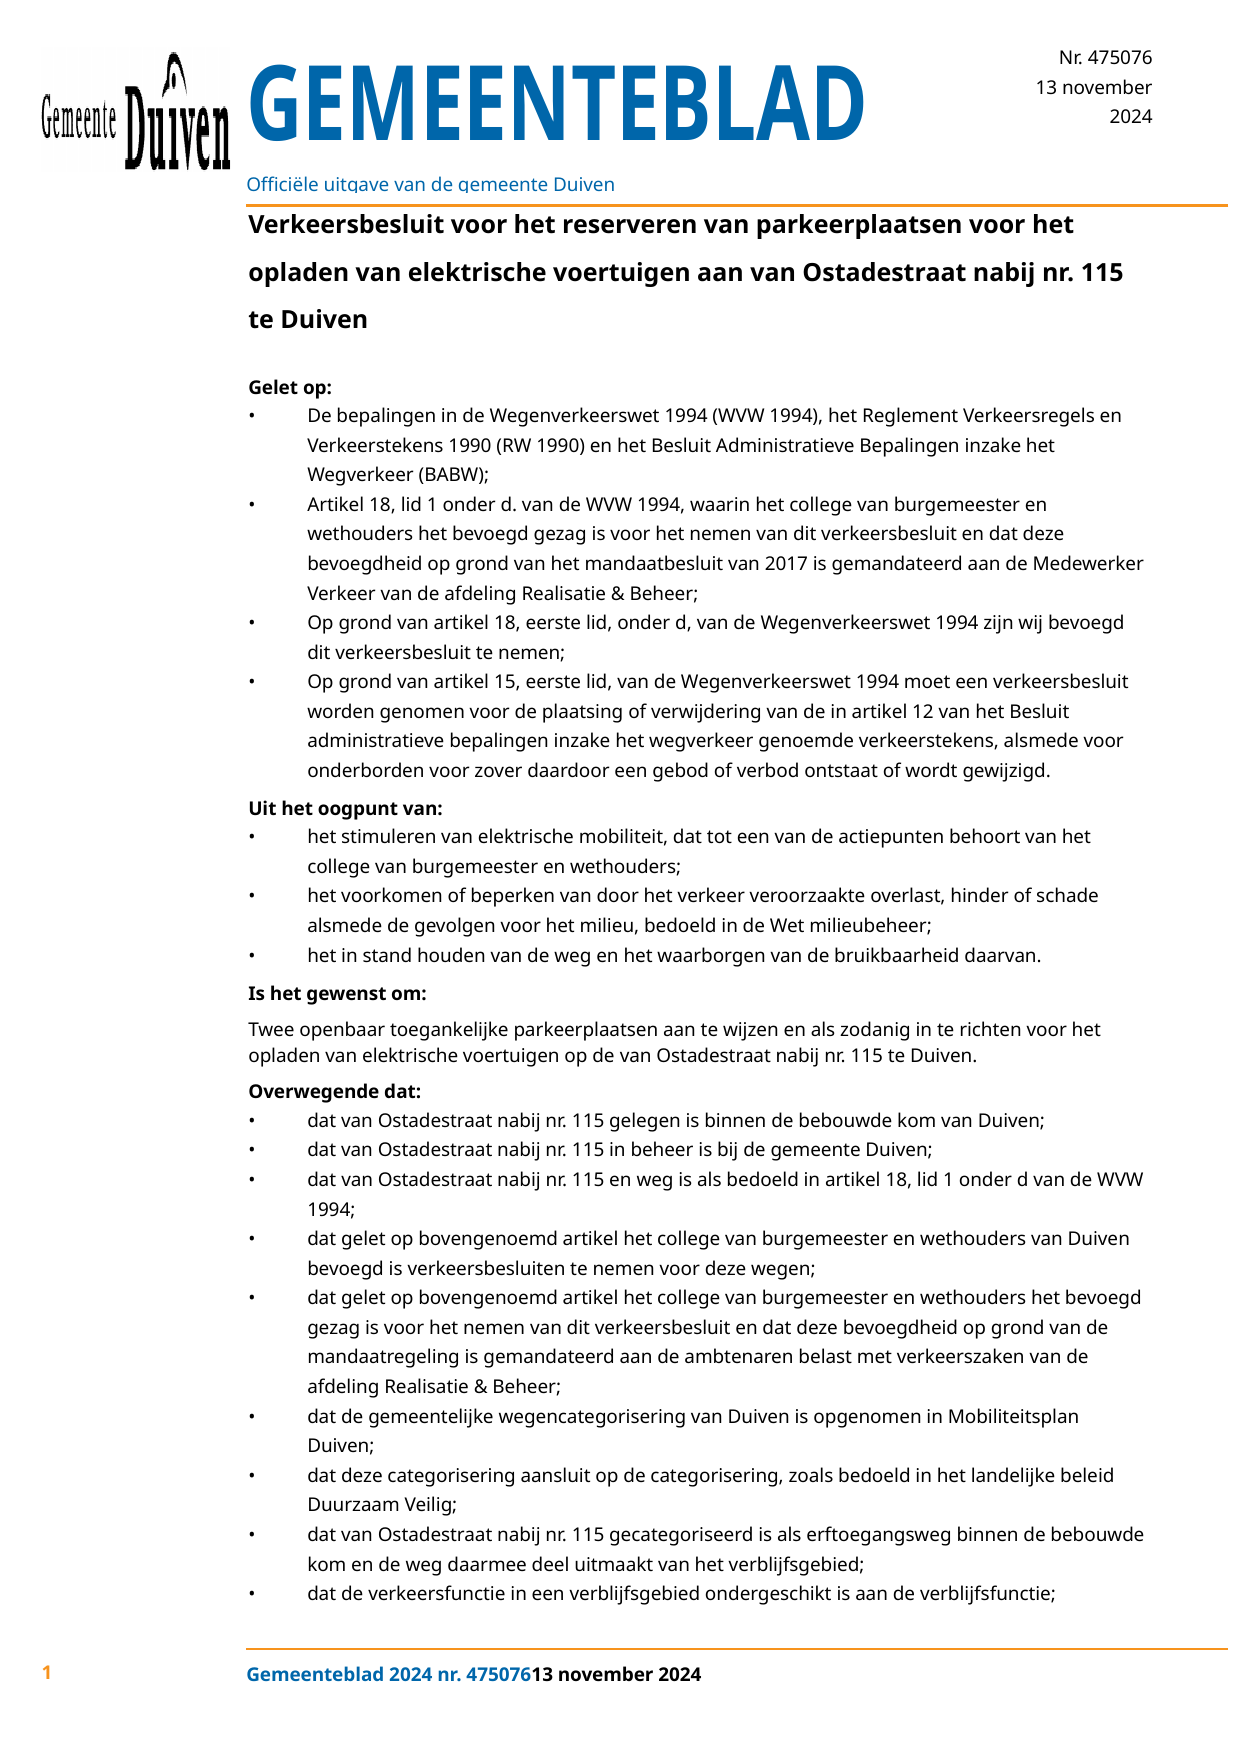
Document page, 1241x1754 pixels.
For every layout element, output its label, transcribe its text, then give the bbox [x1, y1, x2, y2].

text Twee openbaar toegankelijke parkeerplaatsen aan te wijzen en als zodanig in te richten voor het opladen van elektrische voertuigen op de van Ostadestraat nabij nr. 115 te Duiven. [248, 1016, 1152, 1068]
text Gelet op: [248, 374, 1152, 399]
list dat van Ostadestraat nabij nr. 115 en weg is als bedoeld in artikel 18, lid 1 onder d van de WVW 1994; [248, 1166, 1152, 1222]
text Verkeersbesluit voor het reserveren van parkeerplaatsen voor het opladen van elektrische voertuigen aan van Ostadestraat nabij nr. 115 te Duiven [248, 207, 1152, 336]
list het voorkomen of beperken van door het verkeer veroorzaakte overlast, hinder of schade alsmede de gevolgen voor het milieu, bedoeld in de Wet milieubeheer; [248, 883, 1152, 938]
list Op grond van artikel 15, eerste lid, van de Wegenverkeerswet 1994 moet een verkeersbesluit worden genomen voor de plaatsing of verwijdering van de in artikel 12 van het Besluit administratieve bepalingen inzake het wegverkeer genoemde verkeerstekens, alsmede voor onderborden voor zover daardoor een gebod of verbod ontstaat of wordt gewijzigd. [248, 668, 1152, 783]
list dat de gemeentelijke wegencategorisering van Duiven is opgenomen in Mobiliteitsplan Duiven; [248, 1403, 1152, 1458]
list het in stand houden van de weg en het waarborgen van de bruikbaarheid daarvan. [248, 942, 1152, 967]
list dat de verkeersfunctie in een verblijfsgebied ondergeschikt is aan de verblijfsfunctie; [248, 1580, 1152, 1606]
text Is het gewenst om: [248, 980, 1152, 1005]
list dat van Ostadestraat nabij nr. 115 in beheer is bij de gemeente Duiven; [248, 1137, 1152, 1162]
list dat gelet op bovengenoemd artikel het college van burgemeester en wethouders het bevoegd gezag is voor het nemen van dit verkeersbesluit en dat deze bevoegdheid op grond van de mandaatregeling is gemandateerd aan de ambtenaren belast met verkeerszaken van de afdeling Realisatie & Beheer; [248, 1284, 1152, 1399]
list het stimuleren van elektrische mobiliteit, dat tot een van de actiepunten behoort van het college van burgemeester en wethouders; [248, 823, 1152, 879]
list dat deze categorisering aansluit op de categorisering, zoals bedoeld in het landelijke beleid Duurzaam Veilig; [248, 1462, 1152, 1517]
list Op grond van artikel 18, eerste lid, onder d, van de Wegenverkeerswet 1994 zijn wij bevoegd dit verkeersbesluit te nemen; [248, 609, 1152, 664]
picture [41, 47, 231, 172]
list dat van Ostadestraat nabij nr. 115 gelegen is binnen de bebouwde kom van Duiven; [248, 1107, 1152, 1133]
list De bepalingen in de Wegenverkeerswet 1994 (WVW 1994), het Reglement Verkeersregels en Verkeerstekens 1990 (RW 1990) en het Besluit Administratieve Bepalingen inzake het Wegverkeer (BABW); [248, 402, 1152, 487]
list dat van Ostadestraat nabij nr. 115 gecategoriseerd is als erftoegangsweg binnen de bebouwde kom en de weg daarmee deel uitmaakt van het verblijfsgebied; [248, 1521, 1152, 1577]
text Uit het oogpunt van: [248, 795, 1152, 821]
list Artikel 18, lid 1 onder d. van de WVW 1994, waarin het college van burgemeester en wethouders het bevoegd gezag is voor het nemen van dit verkeersbesluit en dat deze bevoegdheid op grond van het mandaatbesluit van 2017 is gemandateerd aan de Medewerker Verkeer van de afdeling Realisatie & Beheer; [248, 491, 1152, 605]
text Overwegende dat: [248, 1079, 1152, 1104]
list dat gelet op bovengenoemd artikel het college van burgemeester en wethouders van Duiven bevoegd is verkeersbesluiten te nemen voor deze wegen; [248, 1225, 1152, 1281]
